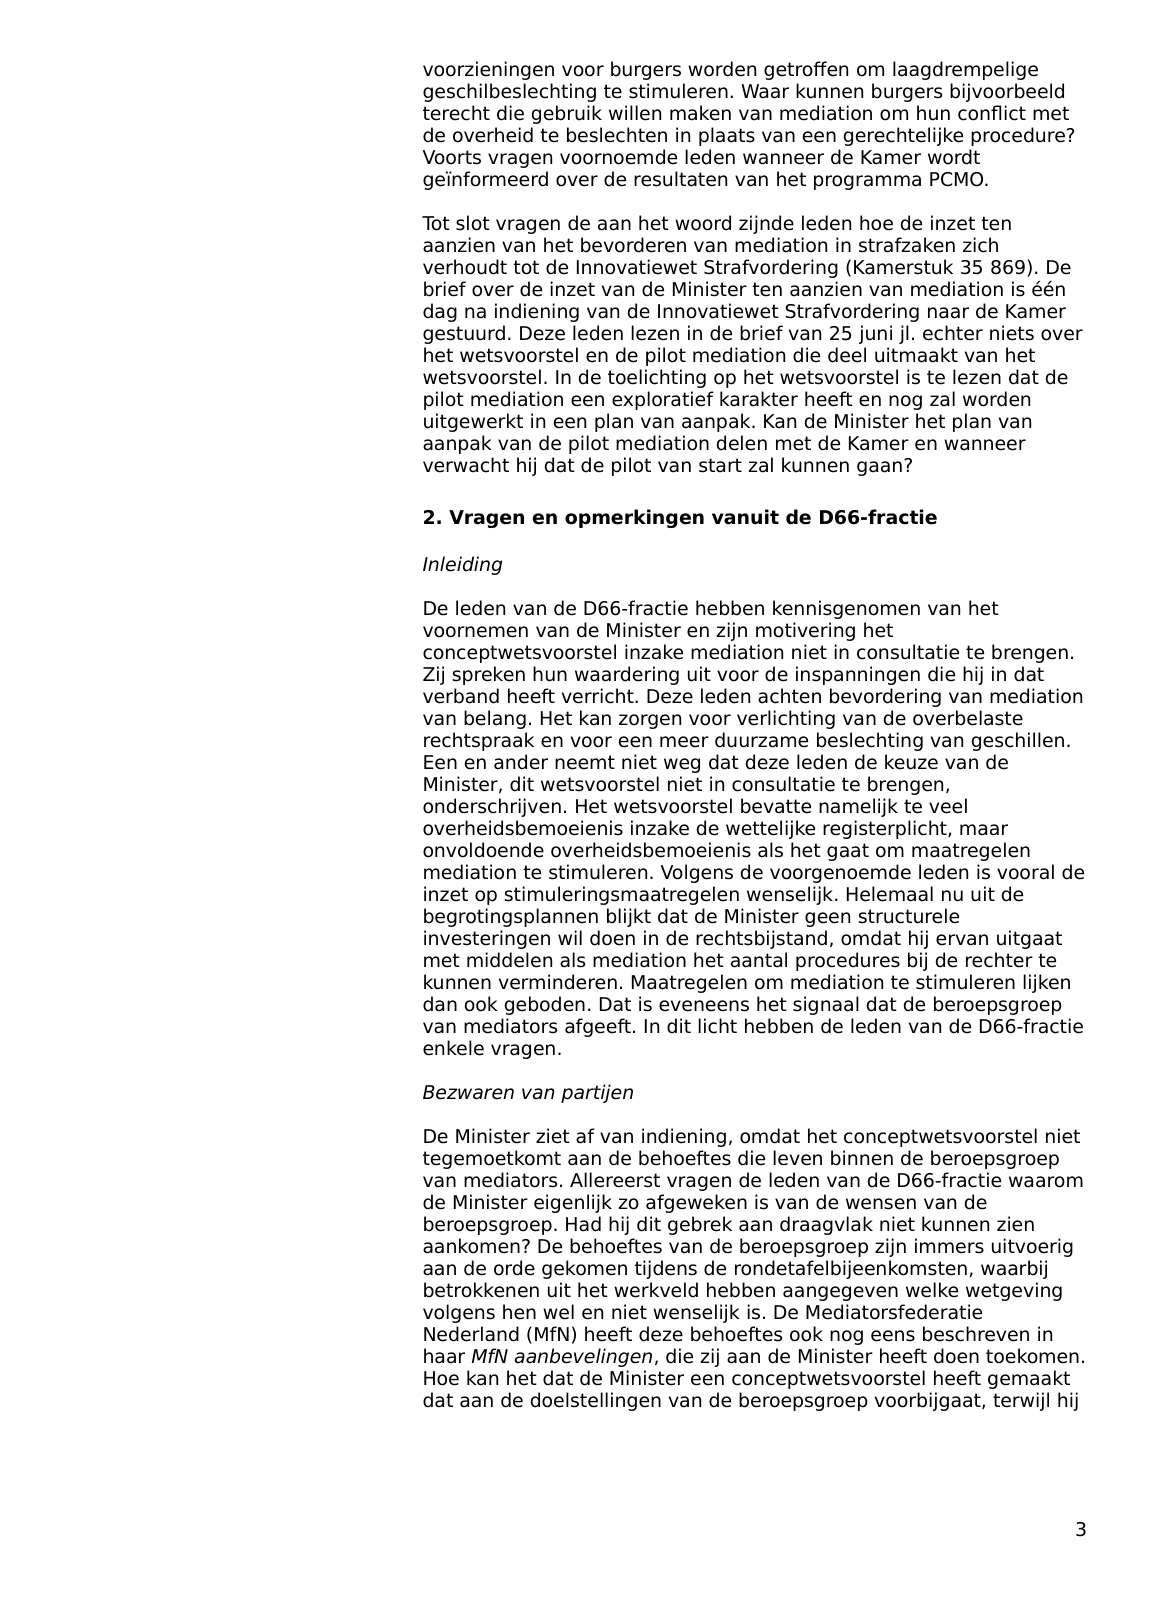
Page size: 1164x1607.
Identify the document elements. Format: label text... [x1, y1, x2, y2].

subtitle 2. Vragen en opmerkingen vanuit de D66-fractie [422, 507, 1087, 529]
subtitle Inleiding [422, 554, 1087, 576]
text voorzieningen voor burgers worden getroffen om laagdrempelige geschilbeslechting te stimuleren. Waar kunnen burgers bijvoorbeeld terecht die gebruik willen maken van mediation om hun conflict met de overheid te beslechten in plaats van een gerechtelijke procedure? Voorts vragen voornoemde leden wanneer de Kamer wordt geïnformeerd over de resultaten van het programma PCMO. [422, 59, 1087, 191]
subtitle Bezwaren van partijen [422, 1082, 1087, 1104]
text De Minister ziet af van indiening, omdat het conceptwetsvoorstel niet tegemoetkomt aan de behoeftes die leven binnen de beroepsgroep van mediators. Allereerst vragen de leden van de D66-fractie waarom de Minister eigenlijk zo afgeweken is van de wensen van de beroepsgroep. Had hij dit gebrek aan draagvlak niet kunnen zien aankomen? De behoeftes van de beroepsgroep zijn immers uitvoerig aan de orde gekomen tijdens de rondetafelbijeenkomsten, waarbij betrokkenen uit het werkveld hebben aangegeven welke wetgeving volgens hen wel en niet wenselijk is. De Mediatorsfederatie Nederland (MfN) heeft deze behoeftes ook nog eens beschreven in haar MfN aanbevelingen, die zij aan de Minister heeft doen toekomen. Hoe kan het dat de Minister een conceptwetsvoorstel heeft gemaakt dat aan de doelstellingen van de beroepsgroep voorbijgaat, terwijl hij [422, 1126, 1087, 1412]
text Tot slot vragen de aan het woord zijnde leden hoe de inzet ten aanzien van het bevorderen van mediation in strafzaken zich verhoudt tot de Innovatiewet Strafvordering (Kamerstuk 35 869). De brief over de inzet van de Minister ten aanzien van mediation is één dag na indiening van de Innovatiewet Strafvordering naar de Kamer gestuurd. Deze leden lezen in de brief van 25 juni jl. echter niets over het wetsvoorstel en de pilot mediation die deel uitmaakt van het wetsvoorstel. In de toelichting op het wetsvoorstel is te lezen dat de pilot mediation een exploratief karakter heeft en nog zal worden uitgewerkt in een plan van aanpak. Kan de Minister het plan van aanpak van de pilot mediation delen met de Kamer en wanneer verwacht hij dat de pilot van start zal kunnen gaan? [422, 213, 1087, 477]
text De leden van de D66-fractie hebben kennisgenomen van het voornemen van de Minister en zijn motivering het conceptwetsvoorstel inzake mediation niet in consultatie te brengen. Zij spreken hun waardering uit voor de inspanningen die hij in dat verband heeft verricht. Deze leden achten bevordering van mediation van belang. Het kan zorgen voor verlichting van de overbelaste rechtspraak en voor een meer duurzame beslechting van geschillen. Een en ander neemt niet weg dat deze leden de keuze van de Minister, dit wetsvoorstel niet in consultatie te brengen, onderschrijven. Het wetsvoorstel bevatte namelijk te veel overheidsbemoeienis inzake de wettelijke registerplicht, maar onvoldoende overheidsbemoeienis als het gaat om maatregelen mediation te stimuleren. Volgens de voorgenoemde leden is vooral de inzet op stimuleringsmaatregelen wenselijk. Helemaal nu uit de begrotingsplannen blijkt dat de Minister geen structurele investeringen wil doen in de rechtsbijstand, omdat hij ervan uitgaat met middelen als mediation het aantal procedures bij de rechter te kunnen verminderen. Maatregelen om mediation te stimuleren lijken dan ook geboden. Dat is eveneens het signaal dat de beroepsgroep van mediators afgeeft. In dit licht hebben de leden van de D66-fractie enkele vragen. [422, 598, 1087, 1059]
